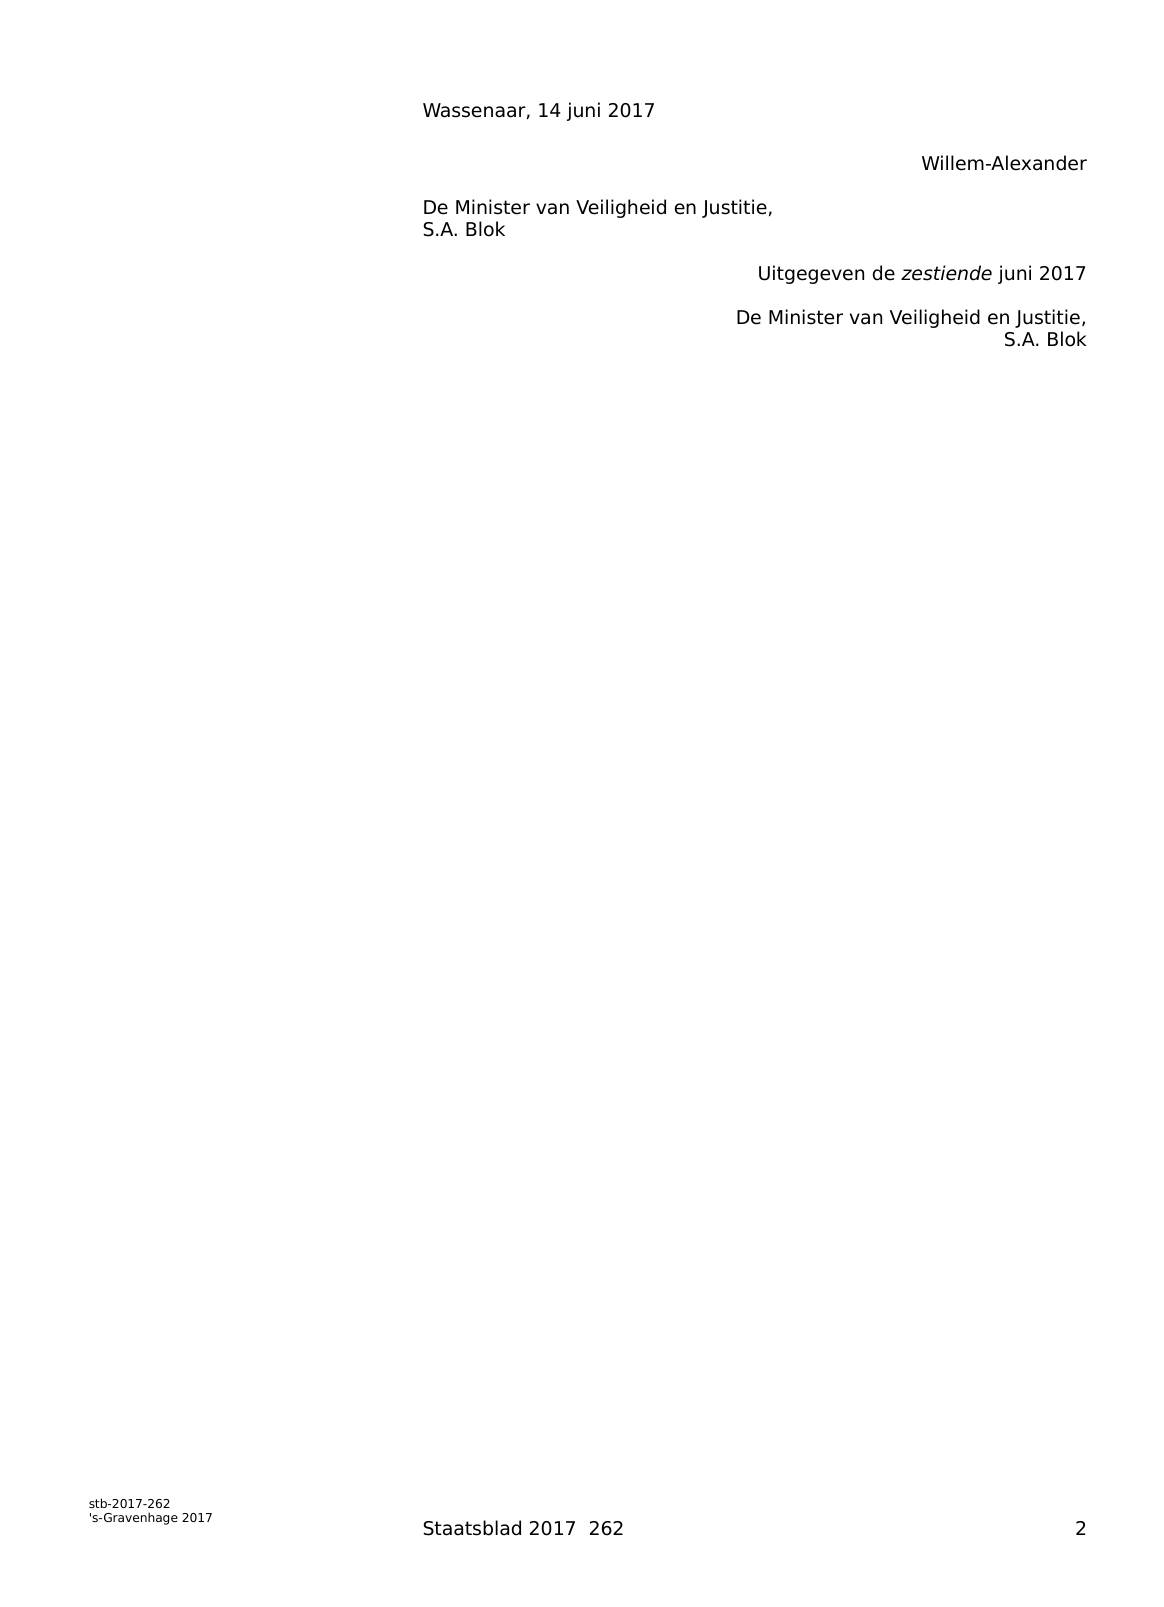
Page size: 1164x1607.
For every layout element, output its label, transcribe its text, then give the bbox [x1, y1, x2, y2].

text Uitgegeven de zestiende juni 2017 [422, 263, 1087, 285]
text Willem-Alexander [422, 152, 1087, 174]
text Wassenaar, 14 juni 2017 [422, 100, 1087, 122]
text stb-2017-262 [88, 1497, 323, 1511]
text De Minister van Veiligheid en Justitie, S.A. Blok [422, 307, 1087, 351]
text De Minister van Veiligheid en Justitie, S.A. Blok [422, 197, 1087, 241]
text 's-Gravenhage 2017 [88, 1511, 323, 1525]
